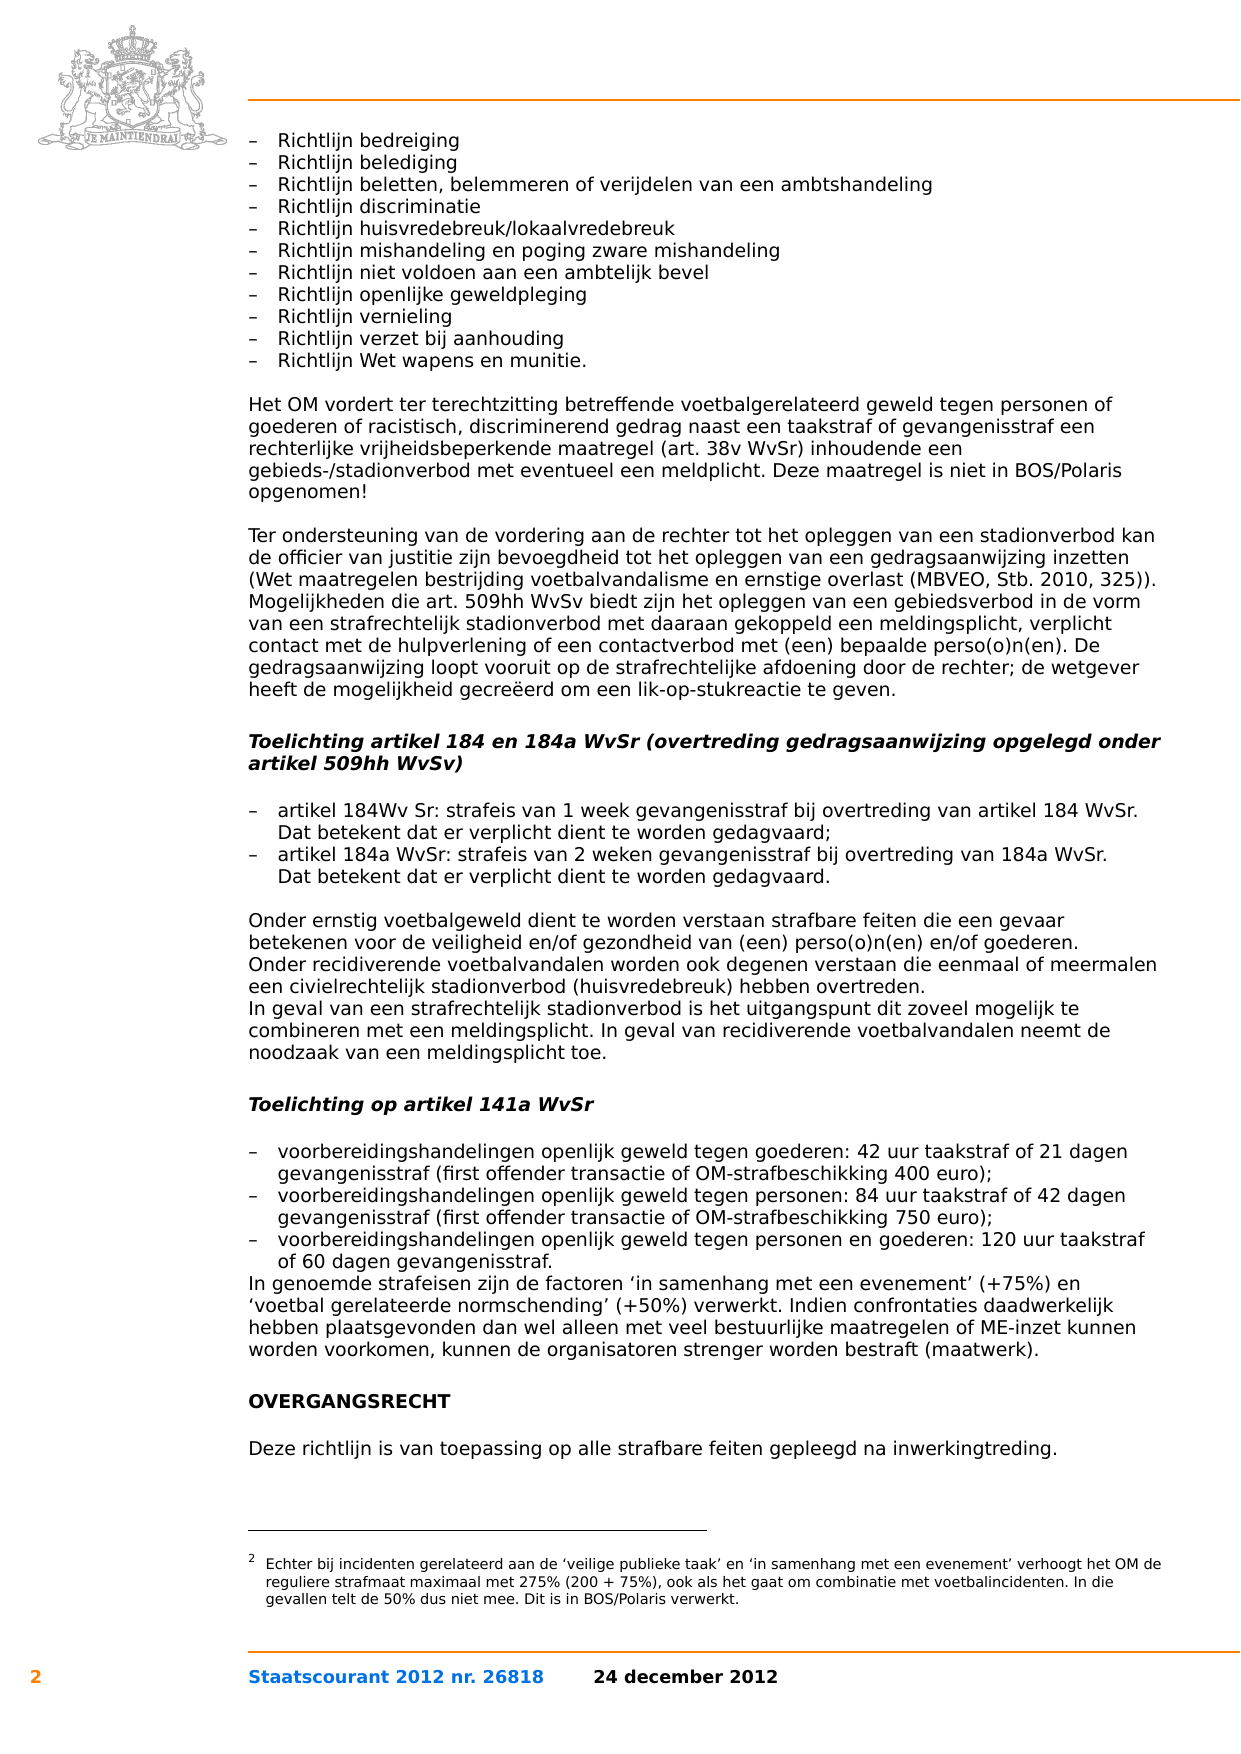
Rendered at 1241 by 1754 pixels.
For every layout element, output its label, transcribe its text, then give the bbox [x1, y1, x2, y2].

text Onder ernstig voetbalgeweld dient te worden verstaan strafbare feiten die een gevaar betekenen voor de veiligheid en/of gezondheid van (een) perso(o)n(en) en/of goederen. [248, 910, 1163, 954]
text – artikel 184a WvSr: strafeis van 2 weken gevangenisstraf bij overtreding van 184a WvSr. [248, 844, 1163, 866]
text In geval van een strafrechtelijk stadionverbod is het uitgangspunt dit zoveel mogelijk te combineren met een meldingsplicht. In geval van recidiverende voetbalvandalen neemt de noodzaak van een meldingsplicht toe. [248, 998, 1163, 1064]
text – artikel 184Wv Sr: strafeis van 1 week gevangenisstraf bij overtreding van artikel 184 WvSr. [248, 800, 1163, 822]
subtitle OVERGANGSRECHT [248, 1391, 1163, 1412]
text – Richtlijn niet voldoen aan een ambtelijk bevel [248, 262, 1163, 284]
subtitle Toelichting artikel 184 en 184a WvSr (overtreding gedragsaanwijzing opgelegd onder artikel 509hh WvSv) [248, 731, 1163, 775]
text Dat betekent dat er verplicht dient te worden gedagvaard. [277, 866, 1163, 888]
text – Richtlijn huisvredebreuk/lokaalvredebreuk [248, 218, 1163, 240]
picture [38, 25, 227, 150]
text – Richtlijn verzet bij aanhouding [248, 328, 1163, 350]
text – voorbereidingshandelingen openlijk geweld tegen goederen: 42 uur taakstraf of 21 dagen gevangenisstraf (first offender transactie of OM-strafbeschikking 400 euro); [248, 1141, 1163, 1185]
text Het OM vordert ter terechtzitting betreffende voetbalgerelateerd geweld tegen personen of goederen of racistisch, discriminerend gedrag naast een taakstraf of gevangenisstraf een rechterlijke vrijheidsbeperkende maatregel (art. 38v WvSr) inhoudende een gebieds-/stadionverbod met eventueel een meldplicht. Deze maatregel is niet in BOS/Polaris opgenomen! [248, 393, 1163, 503]
text Echter bij incidenten gerelateerd aan de ‘veilige publieke taak’ en ‘in samenhang met een evenement’ verhoogt het OM de reguliere strafmaat maximaal met 275% (200 + 75%), ook als het gaat om combinatie met voetbalincidenten. In die gevallen telt de 50% dus niet mee. Dit is in BOS/Polaris verwerkt. [248, 1552, 1163, 1608]
text – Richtlijn beletten, belemmeren of verijdelen van een ambtshandeling [248, 174, 1163, 196]
text Deze richtlijn is van toepassing op alle strafbare feiten gepleegd na inwerkingtreding. [248, 1437, 1163, 1459]
text In genoemde strafeisen zijn de factoren ‘in samenhang met een evenement’ (+75%) en ‘voetbal gerelateerde normschending’ (+50%) verwerkt. Indien confrontaties daadwerkelijk hebben plaatsgevonden dan wel alleen met veel bestuurlijke maatregelen of ME-inzet kunnen worden voorkomen, kunnen de organisatoren strenger worden bestraft (maatwerk). [248, 1273, 1163, 1361]
text – voorbereidingshandelingen openlijk geweld tegen personen en goederen: 120 uur taakstraf of 60 dagen gevangenisstraf. [248, 1229, 1163, 1273]
text – Richtlijn discriminatie [248, 196, 1163, 218]
text Ter ondersteuning van de vordering aan de rechter tot het opleggen van een stadionverbod kan de officier van justitie zijn bevoegdheid tot het opleggen van een gedragsaanwijzing inzetten (Wet maatregelen bestrijding voetbalvandalisme en ernstige overlast (MBVEO, Stb. 2010, 325)). Mogelijkheden die art. 509hh WvSv biedt zijn het opleggen van een gebiedsverbod in de vorm van een strafrechtelijk stadionverbod met daaraan gekoppeld een meldingsplicht, verplicht contact met de hulpverlening of een contactverbod met (een) bepaalde perso(o)n(en). De gedragsaanwijzing loopt vooruit op de strafrechtelijke afdoening door de rechter; de wetgever heeft de mogelijkheid gecreëerd om een lik-op-stukreactie te geven. [248, 525, 1163, 701]
text Onder recidiverende voetbalvandalen worden ook degenen verstaan die eenmaal of meermalen een civielrechtelijk stadionverbod (huisvredebreuk) hebben overtreden. [248, 954, 1163, 998]
text – Richtlijn Wet wapens en munitie. [248, 350, 1163, 372]
text – Richtlijn belediging [248, 152, 1163, 174]
text – Richtlijn mishandeling en poging zware mishandeling [248, 240, 1163, 262]
text – Richtlijn vernieling [248, 306, 1163, 328]
text – Richtlijn bedreiging [248, 130, 1163, 152]
text Dat betekent dat er verplicht dient te worden gedagvaard; [277, 822, 1163, 844]
text – Richtlijn openlijke geweldpleging [248, 284, 1163, 306]
text – voorbereidingshandelingen openlijk geweld tegen personen: 84 uur taakstraf of 42 dagen gevangenisstraf (first offender transactie of OM-strafbeschikking 750 euro); [248, 1185, 1163, 1229]
subtitle Toelichting op artikel 141a WvSr [248, 1094, 1163, 1116]
